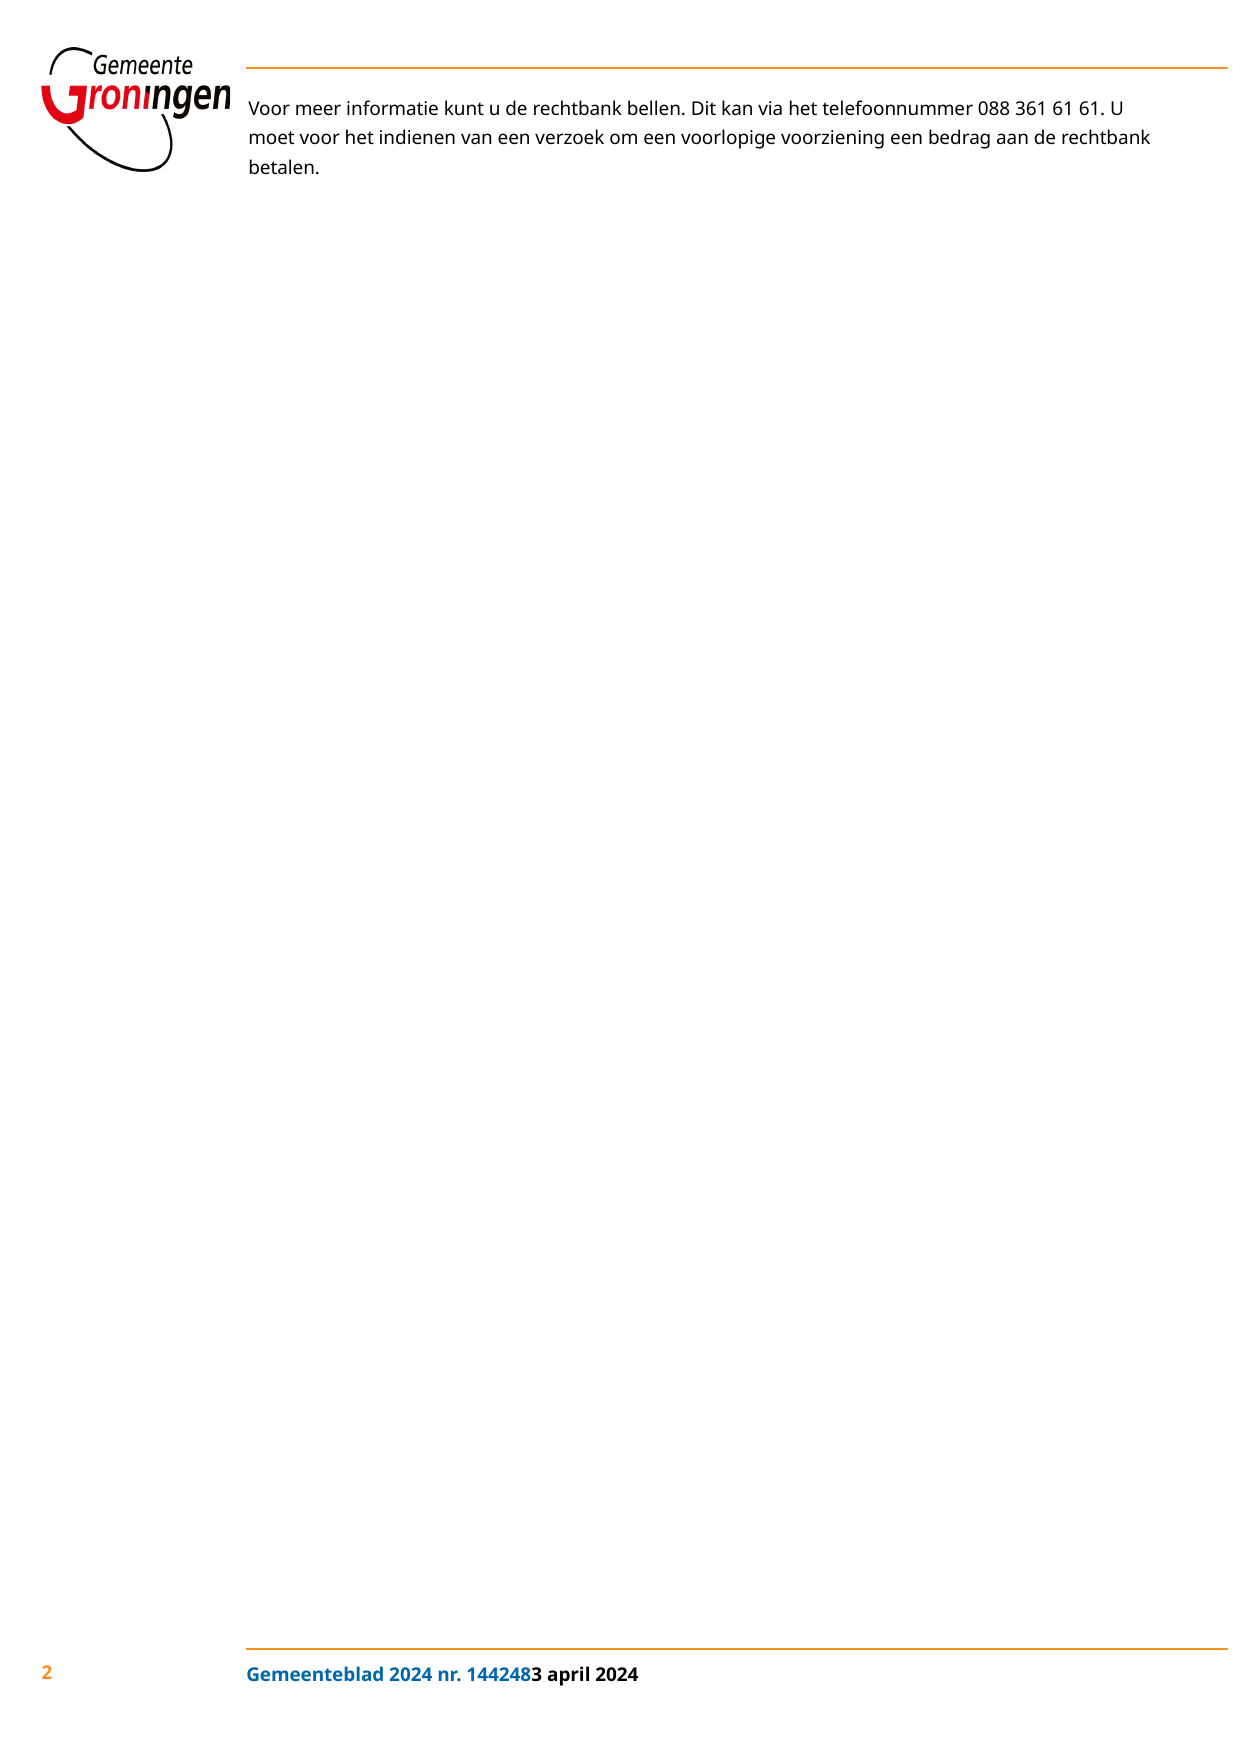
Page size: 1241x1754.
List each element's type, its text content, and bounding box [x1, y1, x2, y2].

picture [41, 47, 231, 172]
text Voor meer informatie kunt u de rechtbank bellen. Dit kan via het telefoonnummer 088 361 61 61. U moet voor het indienen van een verzoek om een voorlopige voorziening een bedrag aan de rechtbank betalen. [248, 95, 1152, 180]
